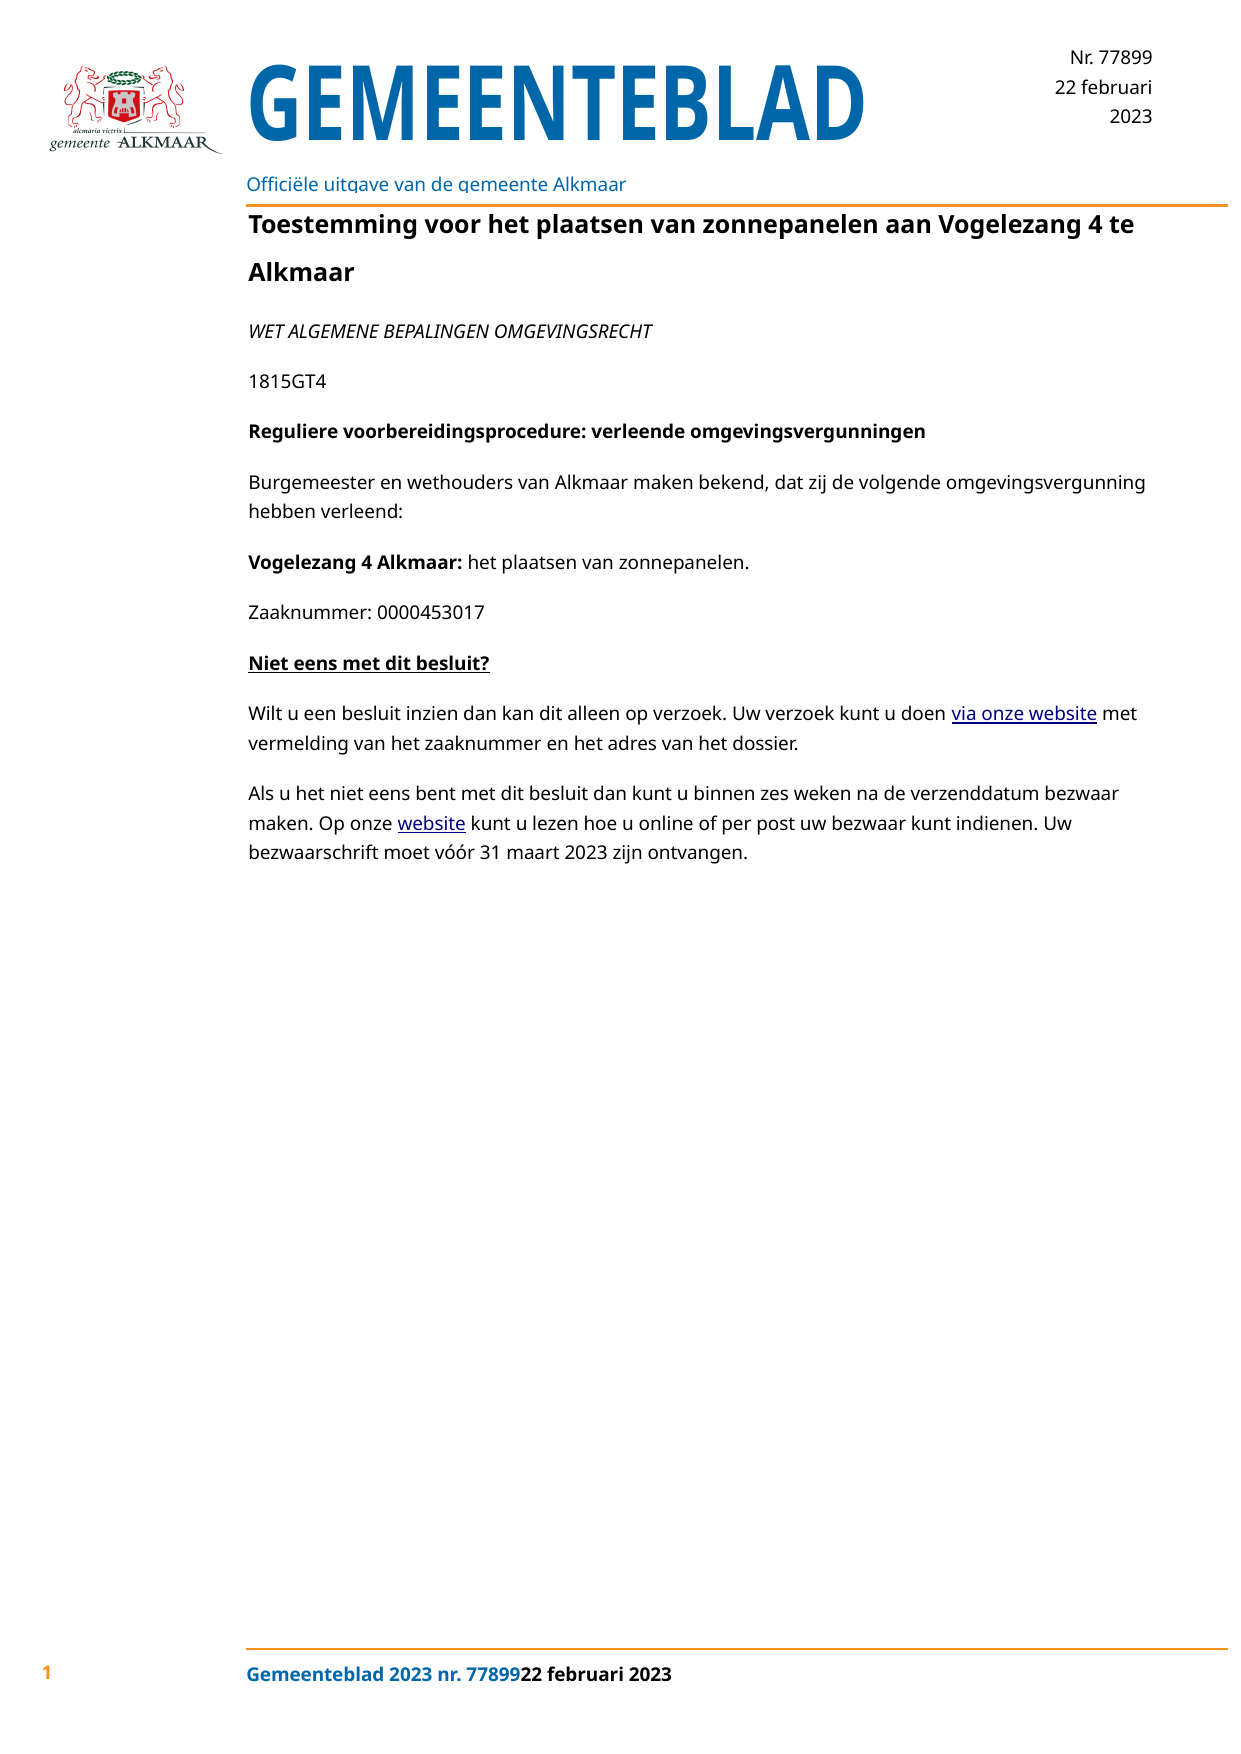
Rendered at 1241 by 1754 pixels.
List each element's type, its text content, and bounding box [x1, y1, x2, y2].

text Burgemeester en wethouders van Alkmaar maken bekend, dat zij de volgende omgevingsvergunning hebben verleend: [248, 469, 1152, 524]
text Vogelezang 4 Alkmaar: het plaatsen van zonnepanelen. [248, 549, 1152, 575]
text Zaaknummer: 0000453017 [248, 599, 1152, 625]
text Reguliere voorbereidingsprocedure: verleende omgevingsvergunningen [248, 419, 1152, 444]
text WET ALGEMENE BEPALINGEN OMGEVINGSRECHT [248, 318, 1152, 344]
text Niet eens met dit besluit? [248, 650, 1152, 676]
text Wilt u een besluit inzien dan kan dit alleen op verzoek. Uw verzoek kunt u doen via onze website met vermelding van het zaaknummer en het adres van het dossier. [248, 700, 1152, 756]
text Als u het niet eens bent met dit besluit dan kunt u binnen zes weken na de verzenddatum bezwaar maken. Op onze website kunt u lezen hoe u online of per post uw bezwaar kunt indienen. Uw bezwaarschrift moet vóór 31 maart 2023 zijn ontvangen. [248, 780, 1152, 865]
text Toestemming voor het plaatsen van zonnepanelen aan Vogelezang 4 te Alkmaar [248, 207, 1152, 288]
text 1815GT4 [248, 368, 1152, 394]
picture [41, 47, 231, 172]
